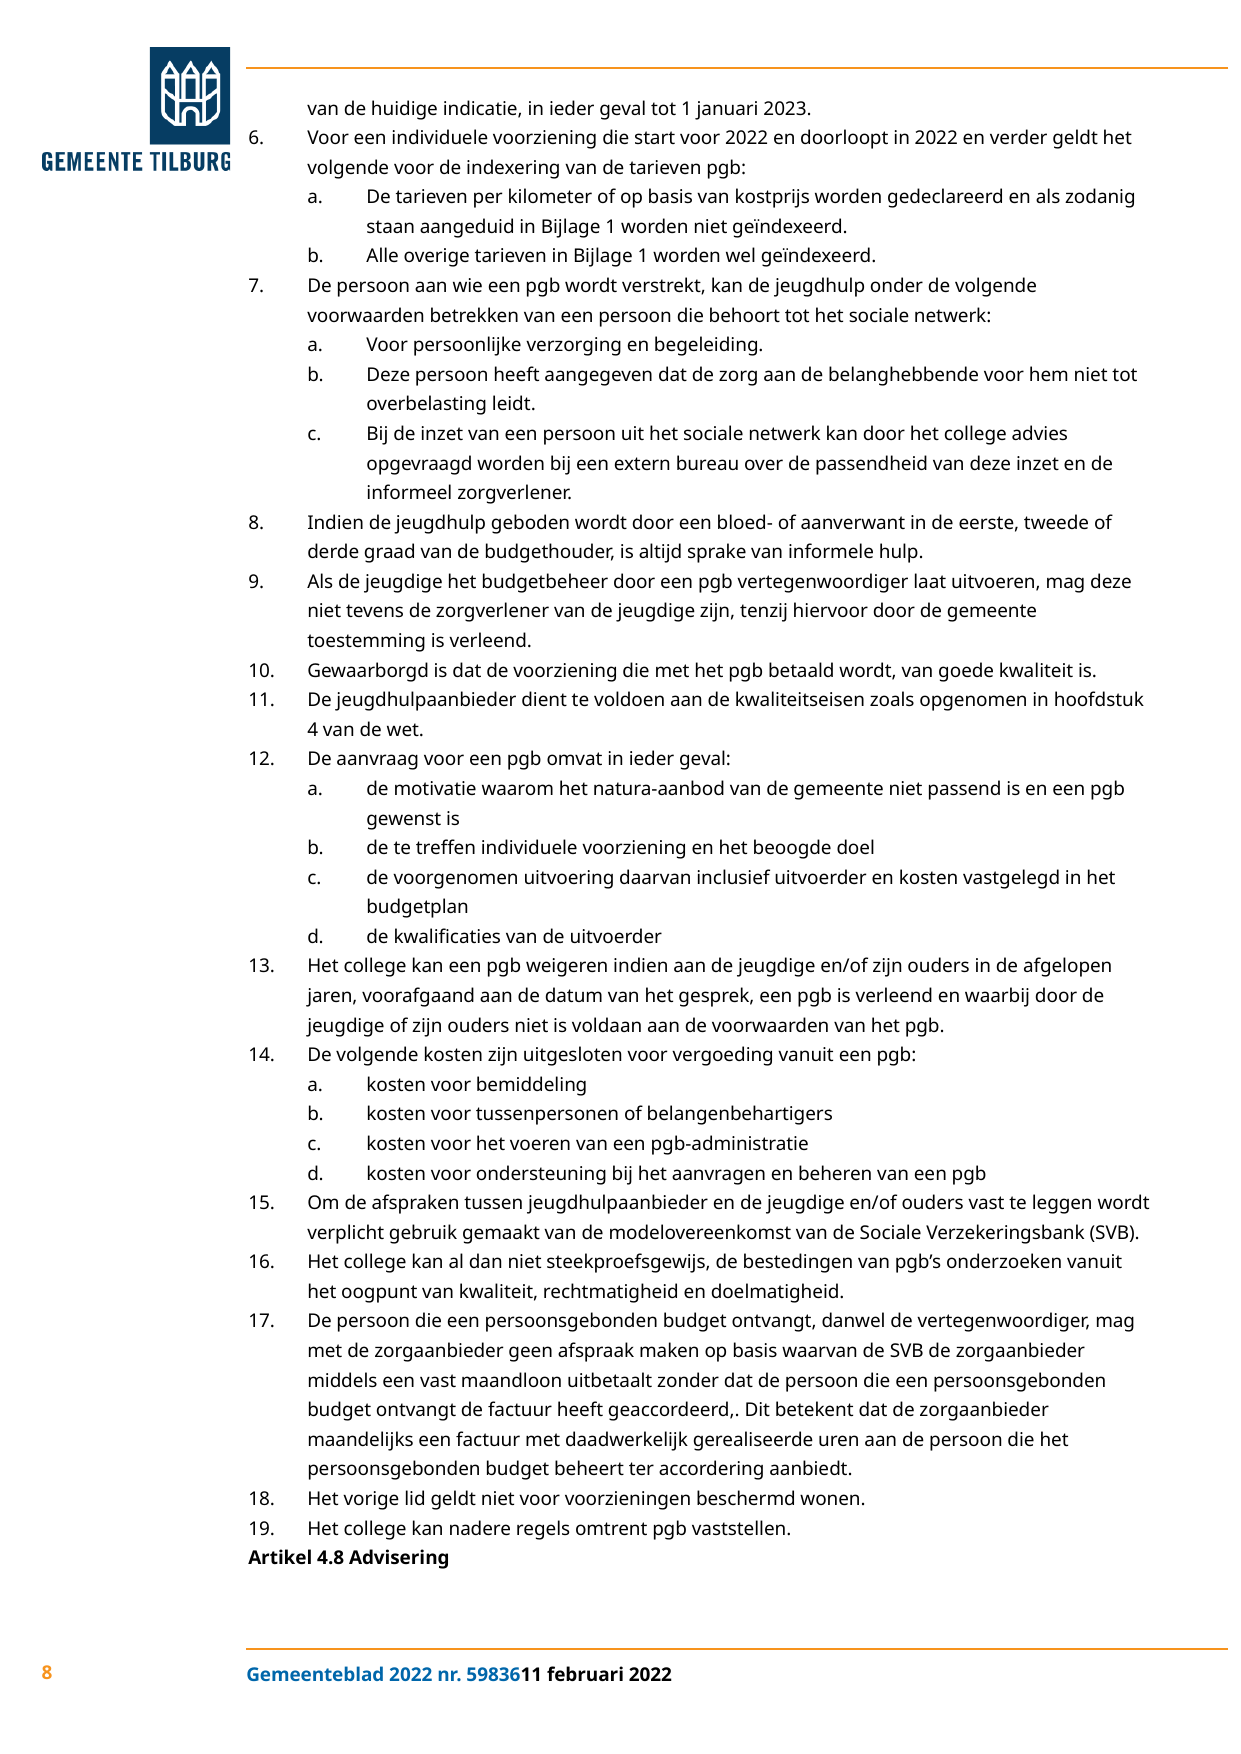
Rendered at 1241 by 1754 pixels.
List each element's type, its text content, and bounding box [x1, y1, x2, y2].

list Om de afspraken tussen jeugdhulpaanbieder en de jeugdige en/of ouders vast te leggen wordt verplicht gebruik gemaakt van de modelovereenkomst van de Sociale Verzekeringsbank (SVB). [248, 1189, 1152, 1245]
list De jeugdhulpaanbieder dient te voldoen aan de kwaliteitseisen zoals opgenomen in hoofdstuk 4 van de wet. [248, 686, 1152, 742]
list De volgende kosten zijn uitgesloten voor vergoeding vanuit een pgb: [248, 1041, 1152, 1067]
list de voorgenomen uitvoering daarvan inclusief uitvoerder en kosten vastgelegd in het budgetplan [307, 864, 1152, 919]
list Indien de jeugdhulp geboden wordt door een bloed- of aanverwant in de eerste, tweede of derde graad van de budgethouder, is altijd sprake van informele hulp. [248, 509, 1152, 564]
list Het college kan al dan niet steekproefsgewijs, de bestedingen van pgb’s onderzoeken vanuit het oogpunt van kwaliteit, rechtmatigheid en doelmatigheid. [248, 1248, 1152, 1304]
list kosten voor ondersteuning bij het aanvragen en beheren van een pgb [307, 1160, 1152, 1186]
list Bij de inzet van een persoon uit het sociale netwerk kan door het college advies opgevraagd worden bij een extern bureau over de passendheid van deze inzet en de informeel zorgverlener. [307, 420, 1152, 505]
picture [41, 47, 231, 172]
list Het college kan een pgb weigeren indien aan de jeugdige en/of zijn ouders in de afgelopen jaren, voorafgaand aan de datum van het gesprek, een pgb is verleend en waarbij door de jeugdige of zijn ouders niet is voldaan aan de voorwaarden van het pgb. [248, 953, 1152, 1038]
list de kwalificaties van de uitvoerder [307, 923, 1152, 949]
list de te treffen individuele voorziening en het beoogde doel [307, 834, 1152, 860]
list De aanvraag voor een pgb omvat in ieder geval: [248, 746, 1152, 771]
list de motivatie waarom het natura-aanbod van de gemeente niet passend is en een pgb gewenst is [307, 775, 1152, 831]
list Voor een individuele voorziening die start voor 2022 en doorloopt in 2022 en verder geldt het volgende voor de indexering van de tarieven pgb: [248, 124, 1152, 180]
list De tarieven per kilometer of op basis van kostprijs worden gedeclareerd en als zodanig staan aangeduid in Bijlage 1 worden niet geïndexeerd. [307, 183, 1152, 239]
list kosten voor tussenpersonen of belangenbehartigers [307, 1101, 1152, 1126]
list kosten voor het voeren van een pgb-administratie [307, 1130, 1152, 1156]
list De persoon die een persoonsgebonden budget ontvangt, danwel de vertegenwoordiger, mag met de zorgaanbieder geen afspraak maken op basis waarvan de SVB de zorgaanbieder middels een vast maandloon uitbetaalt zonder dat de persoon die een persoonsgebonden budget ontvangt de factuur heeft geaccordeerd,. Dit betekent dat de zorgaanbieder maandelijks een factuur met daadwerkelijk gerealiseerde uren aan de persoon die het persoonsgebonden budget beheert ter accordering aanbiedt. [248, 1308, 1152, 1481]
list Als de jeugdige het budgetbeheer door een pgb vertegenwoordiger laat uitvoeren, mag deze niet tevens de zorgverlener van de jeugdige zijn, tenzij hiervoor door de gemeente toestemming is verleend. [248, 568, 1152, 653]
list Het vorige lid geldt niet voor voorzieningen beschermd wonen. [248, 1485, 1152, 1511]
list Deze persoon heeft aangegeven dat de zorg aan de belanghebbende voor hem niet tot overbelasting leidt. [307, 361, 1152, 416]
list kosten voor bemiddeling [307, 1071, 1152, 1097]
list Gewaarborgd is dat de voorziening die met het pgb betaald wordt, van goede kwaliteit is. [248, 657, 1152, 683]
list Voor persoonlijke verzorging en begeleiding. [307, 331, 1152, 357]
text Artikel 4.8 Advisering [248, 1544, 1152, 1570]
list Alle overige tarieven in Bijlage 1 worden wel geïndexeerd. [307, 243, 1152, 268]
list Het college kan nadere regels omtrent pgb vaststellen. [248, 1515, 1152, 1541]
list van de huidige indicatie, in ieder geval tot 1 januari 2023. [248, 95, 1152, 121]
list De persoon aan wie een pgb wordt verstrekt, kan de jeugdhulp onder de volgende voorwaarden betrekken van een persoon die behoort tot het sociale netwerk: [248, 272, 1152, 328]
